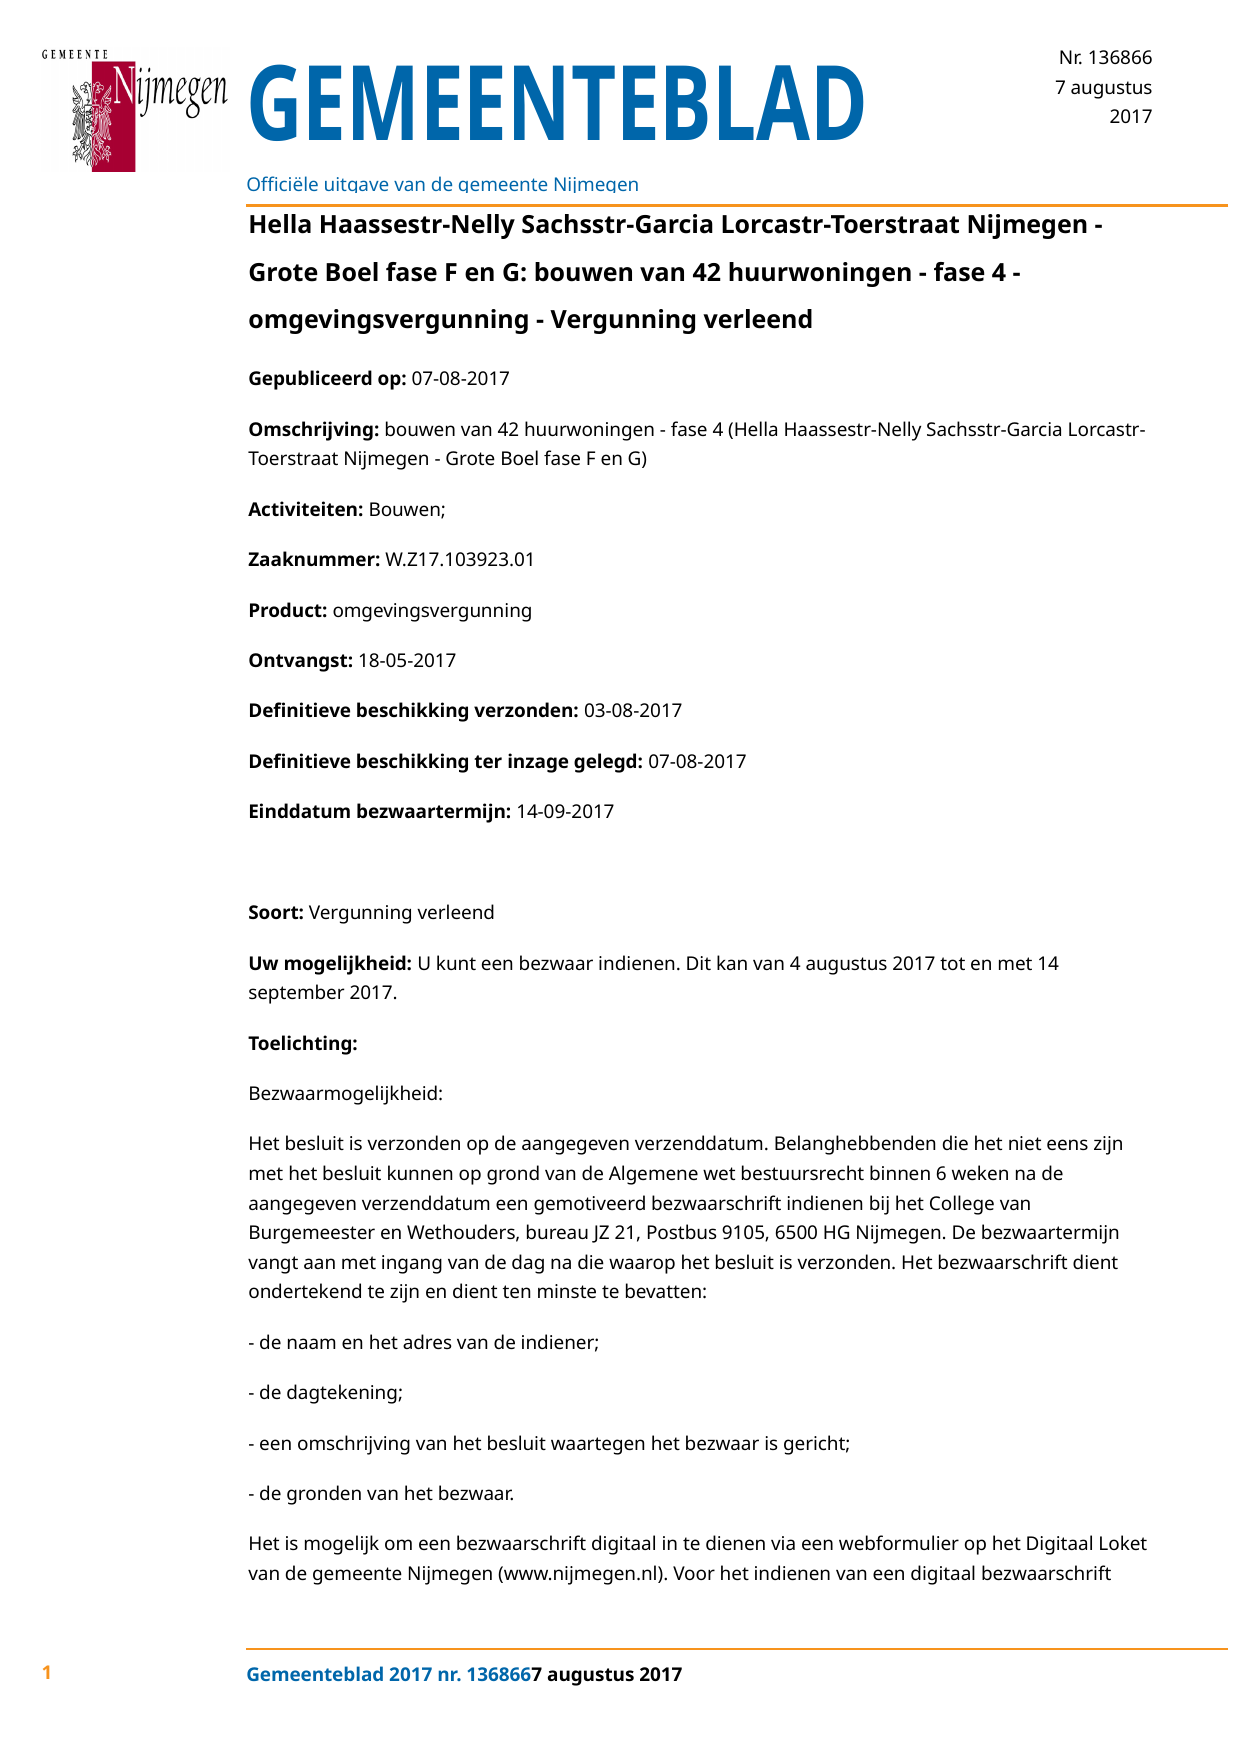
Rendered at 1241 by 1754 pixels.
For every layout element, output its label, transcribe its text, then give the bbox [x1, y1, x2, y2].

text Hella Haassestr-Nelly Sachsstr-Garcia Lorcastr-Toerstraat Nijmegen - Grote Boel fase F en G: bouwen van 42 huurwoningen - fase 4 - omgevingsvergunning - Vergunning verleend [248, 207, 1152, 336]
text Het besluit is verzonden op de aangegeven verzenddatum. Belanghebbenden die het niet eens zijn met het besluit kunnen op grond van de Algemene wet bestuursrecht binnen 6 weken na de aangegeven verzenddatum een gemotiveerd bezwaarschrift indienen bij het College van Burgemeester en Wethouders, bureau JZ 21, Postbus 9105, 6500 HG Nijmegen. De bezwaartermijn vangt aan met ingang van de dag na die waarop het besluit is verzonden. Het bezwaarschrift dient ondertekend te zijn en dient ten minste te bevatten: [248, 1131, 1152, 1304]
text Toelichting: [248, 1030, 1152, 1055]
text Het is mogelijk om een bezwaarschrift digitaal in te dienen via een webformulier op het Digitaal Loket van de gemeente Nijmegen (www.nijmegen.nl). Voor het indienen van een digitaal bezwaarschrift [248, 1531, 1152, 1586]
text Uw mogelijkheid: U kunt een bezwaar indienen. Dit kan van 4 augustus 2017 tot en met 14 september 2017. [248, 950, 1152, 1005]
text Soort: Vergunning verleend [248, 899, 1152, 925]
text - de gronden van het bezwaar. [248, 1480, 1152, 1506]
text Gepubliceerd op: 07-08-2017 [248, 366, 1152, 391]
text Ontvangst: 18-05-2017 [248, 647, 1152, 673]
text - een omschrijving van het besluit waartegen het bezwaar is gericht; [248, 1430, 1152, 1455]
text Product: omgevingsvergunning [248, 597, 1152, 622]
text - de naam en het adres van de indiener; [248, 1329, 1152, 1354]
text Definitieve beschikking ter inzage gelegd: 07-08-2017 [248, 748, 1152, 774]
text - de dagtekening; [248, 1379, 1152, 1405]
text Omschrijving: bouwen van 42 huurwoningen - fase 4 (Hella Haassestr-Nelly Sachsstr-Garcia Lorcastr-Toerstraat Nijmegen - Grote Boel fase F en G) [248, 416, 1152, 471]
text Zaaknummer: W.Z17.103923.01 [248, 546, 1152, 572]
picture [41, 47, 231, 172]
text Einddatum bezwaartermijn: 14-09-2017 [248, 798, 1152, 824]
text Activiteiten: Bouwen; [248, 496, 1152, 522]
text Bezwaarmogelijkheid: [248, 1080, 1152, 1106]
text Definitieve beschikking verzonden: 03-08-2017 [248, 698, 1152, 723]
